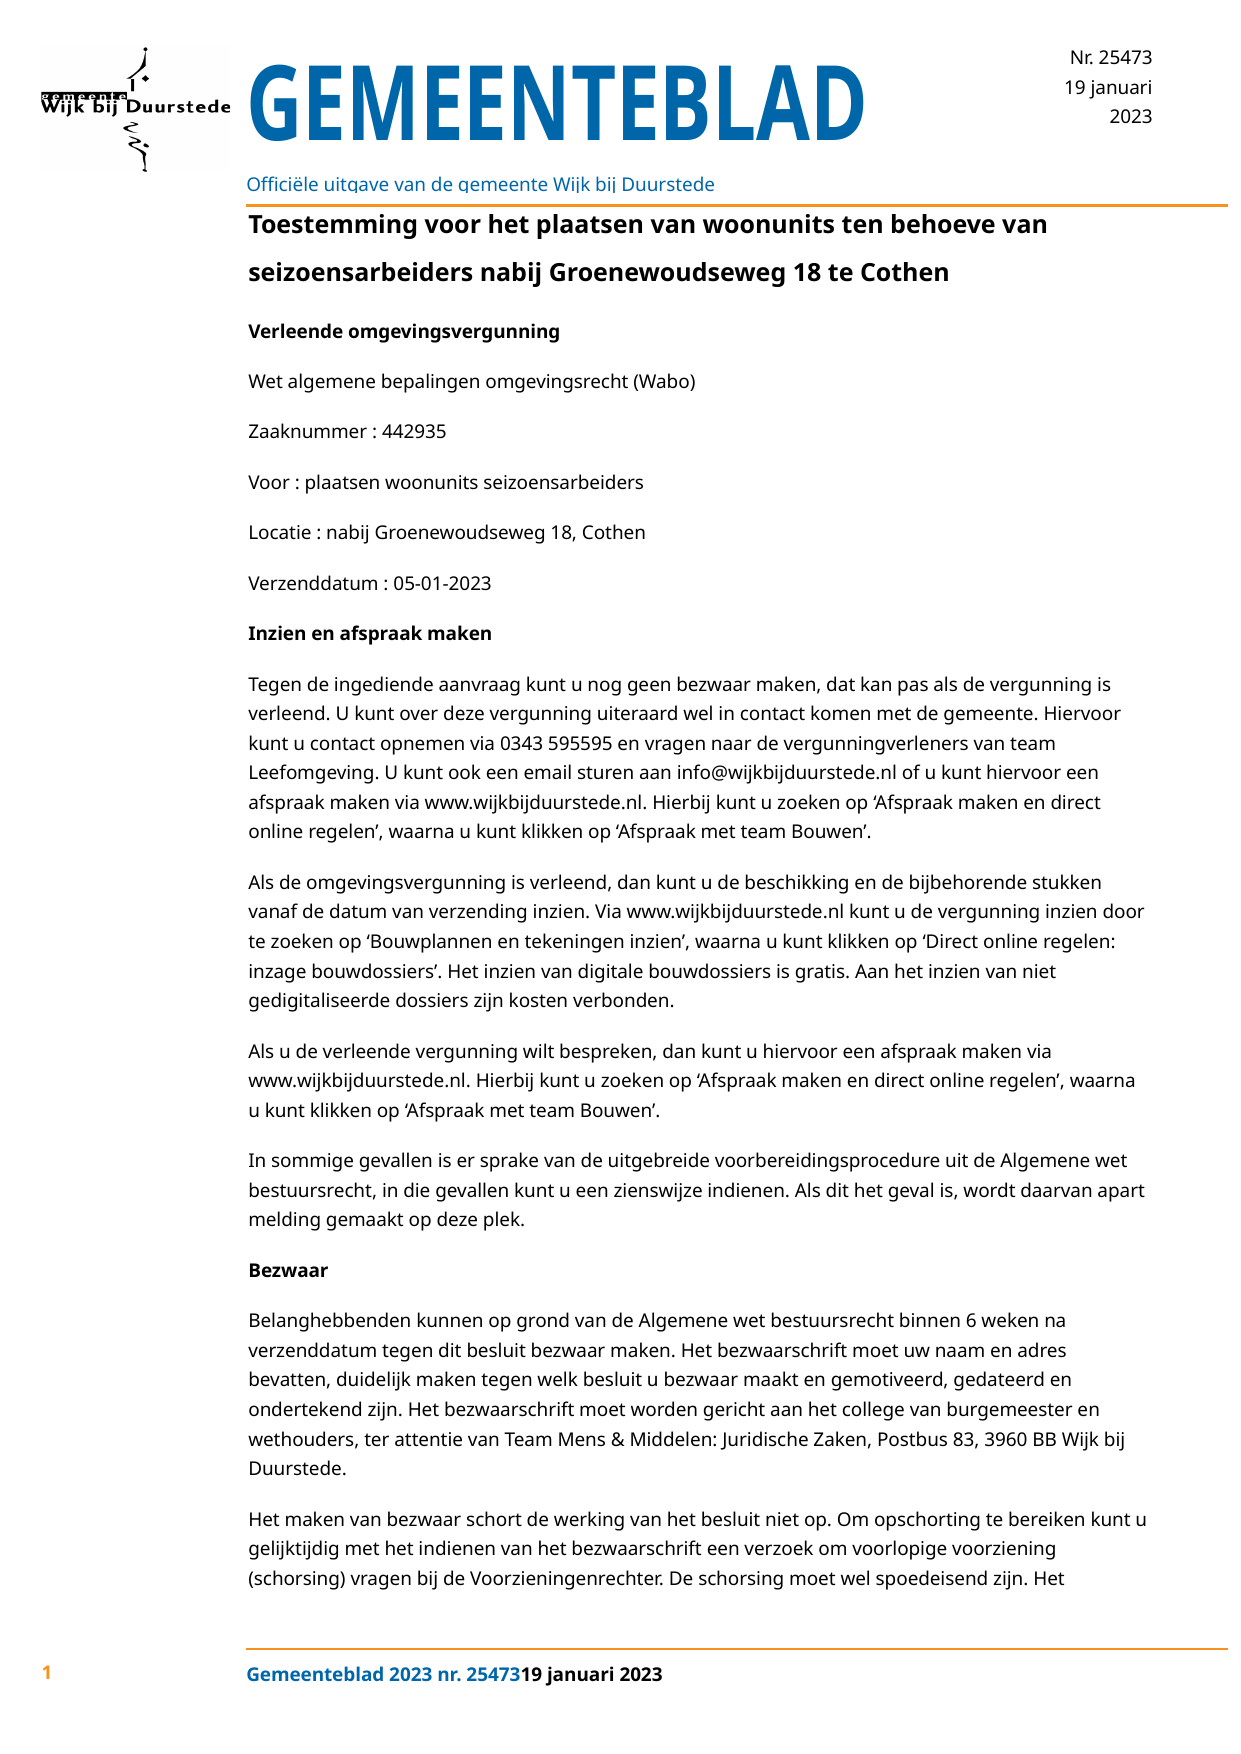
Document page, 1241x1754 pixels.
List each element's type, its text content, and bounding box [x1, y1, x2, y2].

text Als de omgevingsvergunning is verleend, dan kunt u de beschikking en de bijbehorende stukken vanaf de datum van verzending inzien. Via www.wijkbijduurstede.nl kunt u de vergunning inzien door te zoeken op ‘Bouwplannen en tekeningen inzien’, waarna u kunt klikken op ‘Direct online regelen: inzage bouwdossiers’. Het inzien van digitale bouwdossiers is gratis. Aan het inzien van niet gedigitaliseerde dossiers zijn kosten verbonden. [248, 869, 1152, 1013]
text Voor : plaatsen woonunits seizoensarbeiders [248, 469, 1152, 495]
text Inzien en afspraak maken [248, 620, 1152, 646]
text Belanghebbenden kunnen op grond van de Algemene wet bestuursrecht binnen 6 weken na verzenddatum tegen dit besluit bezwaar maken. Het bezwaarschrift moet uw naam en adres bevatten, duidelijk maken tegen welk besluit u bezwaar maakt en gemotiveerd, gedateerd en ondertekend zijn. Het bezwaarschrift moet worden gericht aan het college van burgemeester en wethouders, ter attentie van Team Mens & Middelen: Juridische Zaken, Postbus 83, 3960 BB Wijk bij Duurstede. [248, 1307, 1152, 1481]
text Locatie : nabij Groenewoudseweg 18, Cothen [248, 519, 1152, 545]
picture [41, 47, 231, 172]
text Bezwaar [248, 1257, 1152, 1283]
text Tegen de ingediende aanvraag kunt u nog geen bezwaar maken, dat kan pas als de vergunning is verleend. U kunt over deze vergunning uiteraard wel in contact komen met de gemeente. Hiervoor kunt u contact opnemen via 0343 595595 en vragen naar de vergunningverleners van team Leefomgeving. U kunt ook een email sturen aan info@wijkbijduurstede.nl of u kunt hiervoor een afspraak maken via www.wijkbijduurstede.nl. Hierbij kunt u zoeken op ‘Afspraak maken en direct online regelen’, waarna u kunt klikken op ‘Afspraak met team Bouwen’. [248, 671, 1152, 844]
text Wet algemene bepalingen omgevingsrecht (Wabo) [248, 368, 1152, 394]
text Toestemming voor het plaatsen van woonunits ten behoeve van seizoensarbeiders nabij Groenewoudseweg 18 te Cothen [248, 207, 1152, 288]
text In sommige gevallen is er sprake van de uitgebreide voorbereidingsprocedure uit de Algemene wet bestuursrecht, in die gevallen kunt u een zienswijze indienen. Als dit het geval is, wordt daarvan apart melding gemaakt op deze plek. [248, 1147, 1152, 1232]
text Zaaknummer : 442935 [248, 419, 1152, 444]
text Het maken van bezwaar schort de werking van het besluit niet op. Om opschorting te bereiken kunt u gelijktijdig met het indienen van het bezwaarschrift een verzoek om voorlopige voorziening (schorsing) vragen bij de Voorzieningenrechter. De schorsing moet wel spoedeisend zijn. Het [248, 1506, 1152, 1591]
text Als u de verleende vergunning wilt bespreken, dan kunt u hiervoor een afspraak maken via www.wijkbijduurstede.nl. Hierbij kunt u zoeken op ‘Afspraak maken en direct online regelen’, waarna u kunt klikken op ‘Afspraak met team Bouwen’. [248, 1038, 1152, 1123]
text Verzenddatum : 05-01-2023 [248, 570, 1152, 596]
text Verleende omgevingsvergunning [248, 318, 1152, 344]
